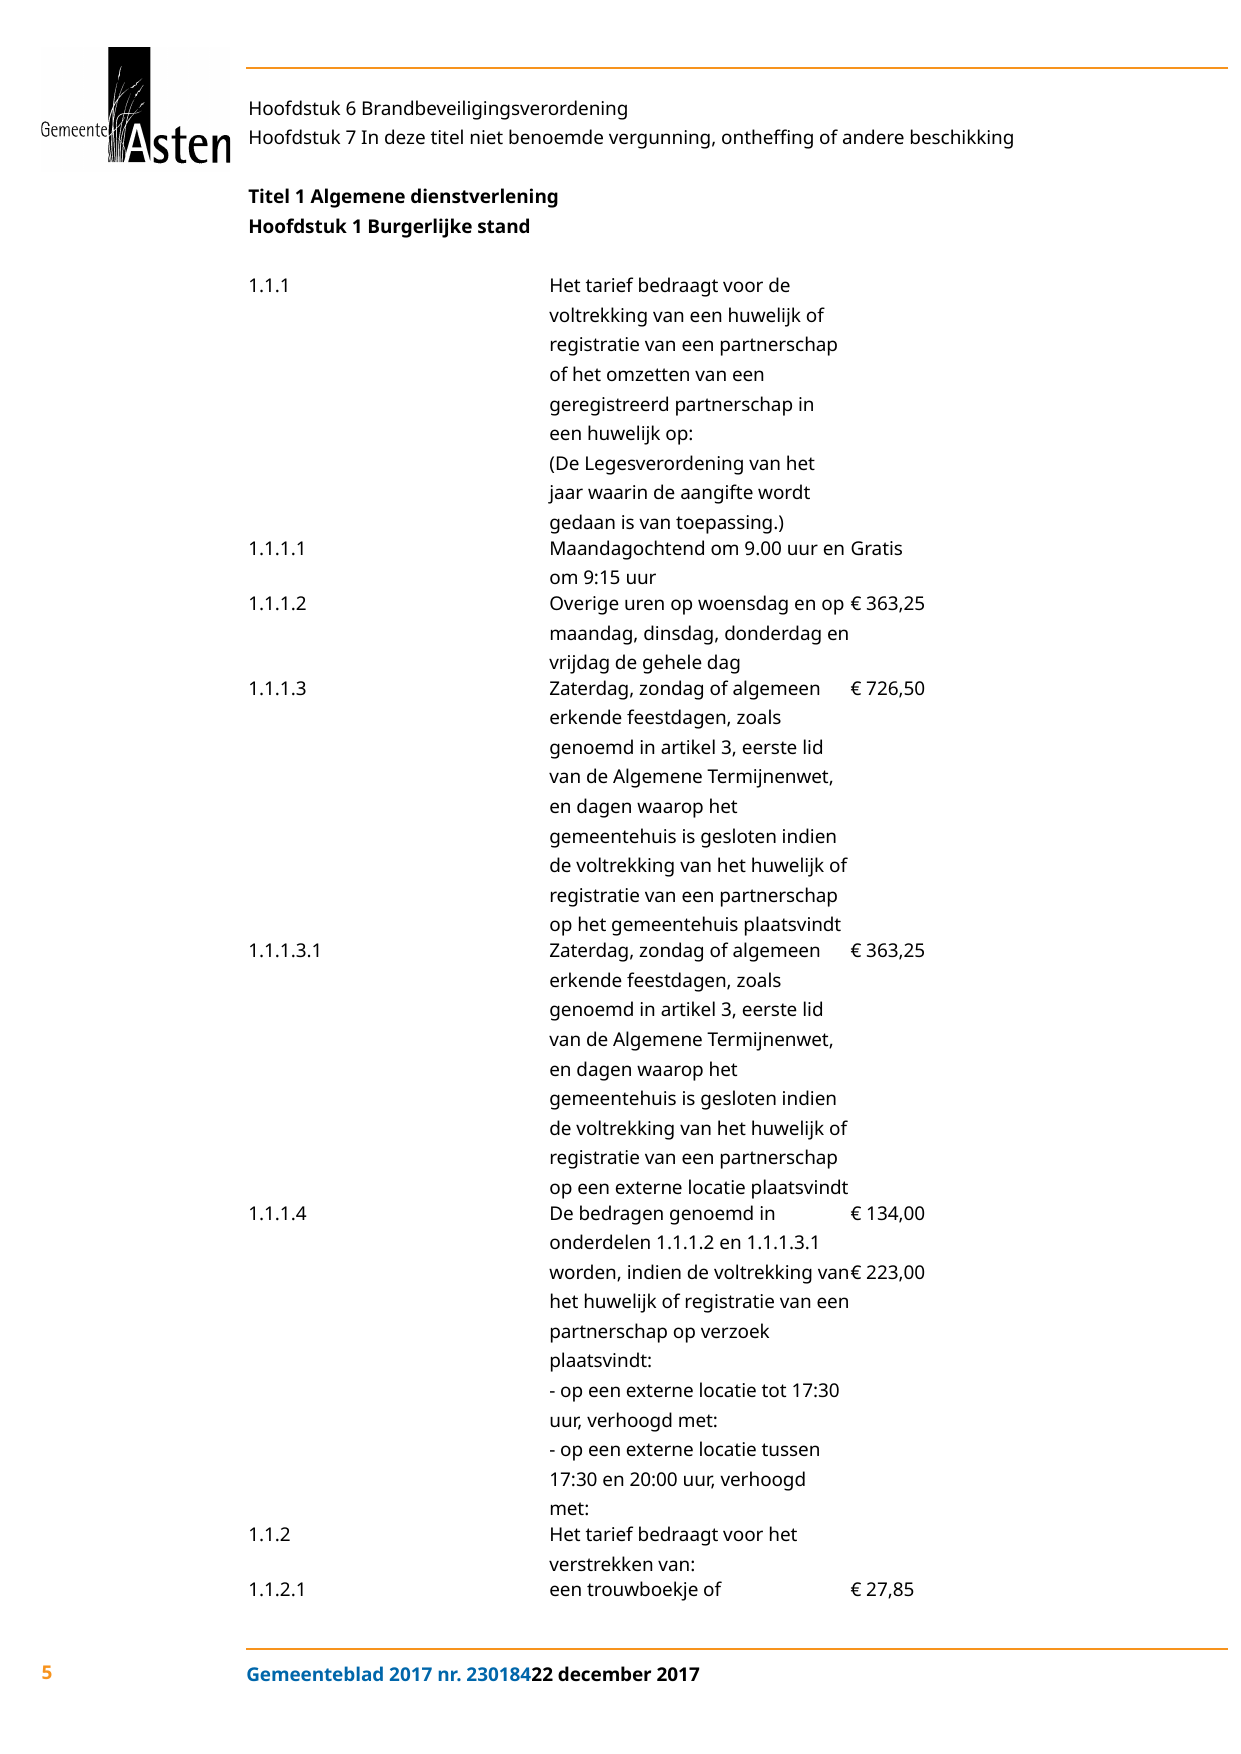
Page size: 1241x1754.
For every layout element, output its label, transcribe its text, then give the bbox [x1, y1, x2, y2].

table_cell 1.1.1.3.1 [248, 938, 549, 1200]
table_header Het tarief bedraagt voor de voltrekking van een huwelijk of registratie van een partnerschap of het omzetten van een geregistreerd partnerschap in een huwelijk op: (De Legesverordening van het jaar waarin de aangifte wordt gedaan is van toepassing.) [549, 273, 850, 535]
table_cell Zaterdag, zondag of algemeen erkende feestdagen, zoals genoemd in artikel 3, eerste lid van de Algemene Termijnenwet, en dagen waarop het gemeentehuis is gesloten indien de voltrekking van het huwelijk of registratie van een partnerschap op het gemeentehuis plaatsvindt [549, 675, 850, 937]
table_cell [850, 1521, 1152, 1577]
picture [41, 47, 231, 172]
table_cell De bedragen genoemd in onderdelen 1.1.1.2 en 1.1.1.3.1 worden, indien de voltrekking van het huwelijk of registratie van een partnerschap op verzoek plaatsvindt: - op een externe locatie tot 17:30 uur, verhoogd met: - op een externe locatie tussen 17:30 en 20:00 uur, verhoogd met: [549, 1200, 850, 1521]
text Hoofdstuk 1 Burgerlijke stand [248, 213, 1152, 239]
table_cell Gratis [850, 535, 1152, 590]
table_cell € 134,00 € 223,00 [850, 1200, 1152, 1521]
table_cell Het tarief bedraagt voor het verstrekken van: [549, 1521, 850, 1577]
table_cell een trouwboekje of [549, 1577, 850, 1602]
table_cell 1.1.1.1 [248, 535, 549, 590]
table_cell Overige uren op woensdag en op maandag, dinsdag, donderdag en vrijdag de gehele dag [549, 590, 850, 675]
text Hoofdstuk 6 Brandbeveiligingsverordening [248, 95, 1152, 121]
table_cell 1.1.2.1 [248, 1577, 549, 1602]
table_cell € 27,85 [850, 1577, 1152, 1602]
table_cell 1.1.2 [248, 1521, 549, 1577]
table_cell Zaterdag, zondag of algemeen erkende feestdagen, zoals genoemd in artikel 3, eerste lid van de Algemene Termijnenwet, en dagen waarop het gemeentehuis is gesloten indien de voltrekking van het huwelijk of registratie van een partnerschap op een externe locatie plaatsvindt [549, 938, 850, 1200]
table_header [850, 273, 1152, 535]
table_cell € 363,25 [850, 590, 1152, 675]
text Titel 1 Algemene dienstverlening [248, 183, 1152, 209]
table_cell 1.1.1.3 [248, 675, 549, 937]
table_header 1.1.1 [248, 273, 549, 535]
table_cell 1.1.1.2 [248, 590, 549, 675]
table_cell € 726,50 [850, 675, 1152, 937]
table_cell 1.1.1.4 [248, 1200, 549, 1521]
text Hoofdstuk 7 In deze titel niet benoemde vergunning, ontheffing of andere beschikking [248, 124, 1152, 150]
table_cell € 363,25 [850, 938, 1152, 1200]
table_cell Maandagochtend om 9.00 uur en om 9:15 uur [549, 535, 850, 590]
